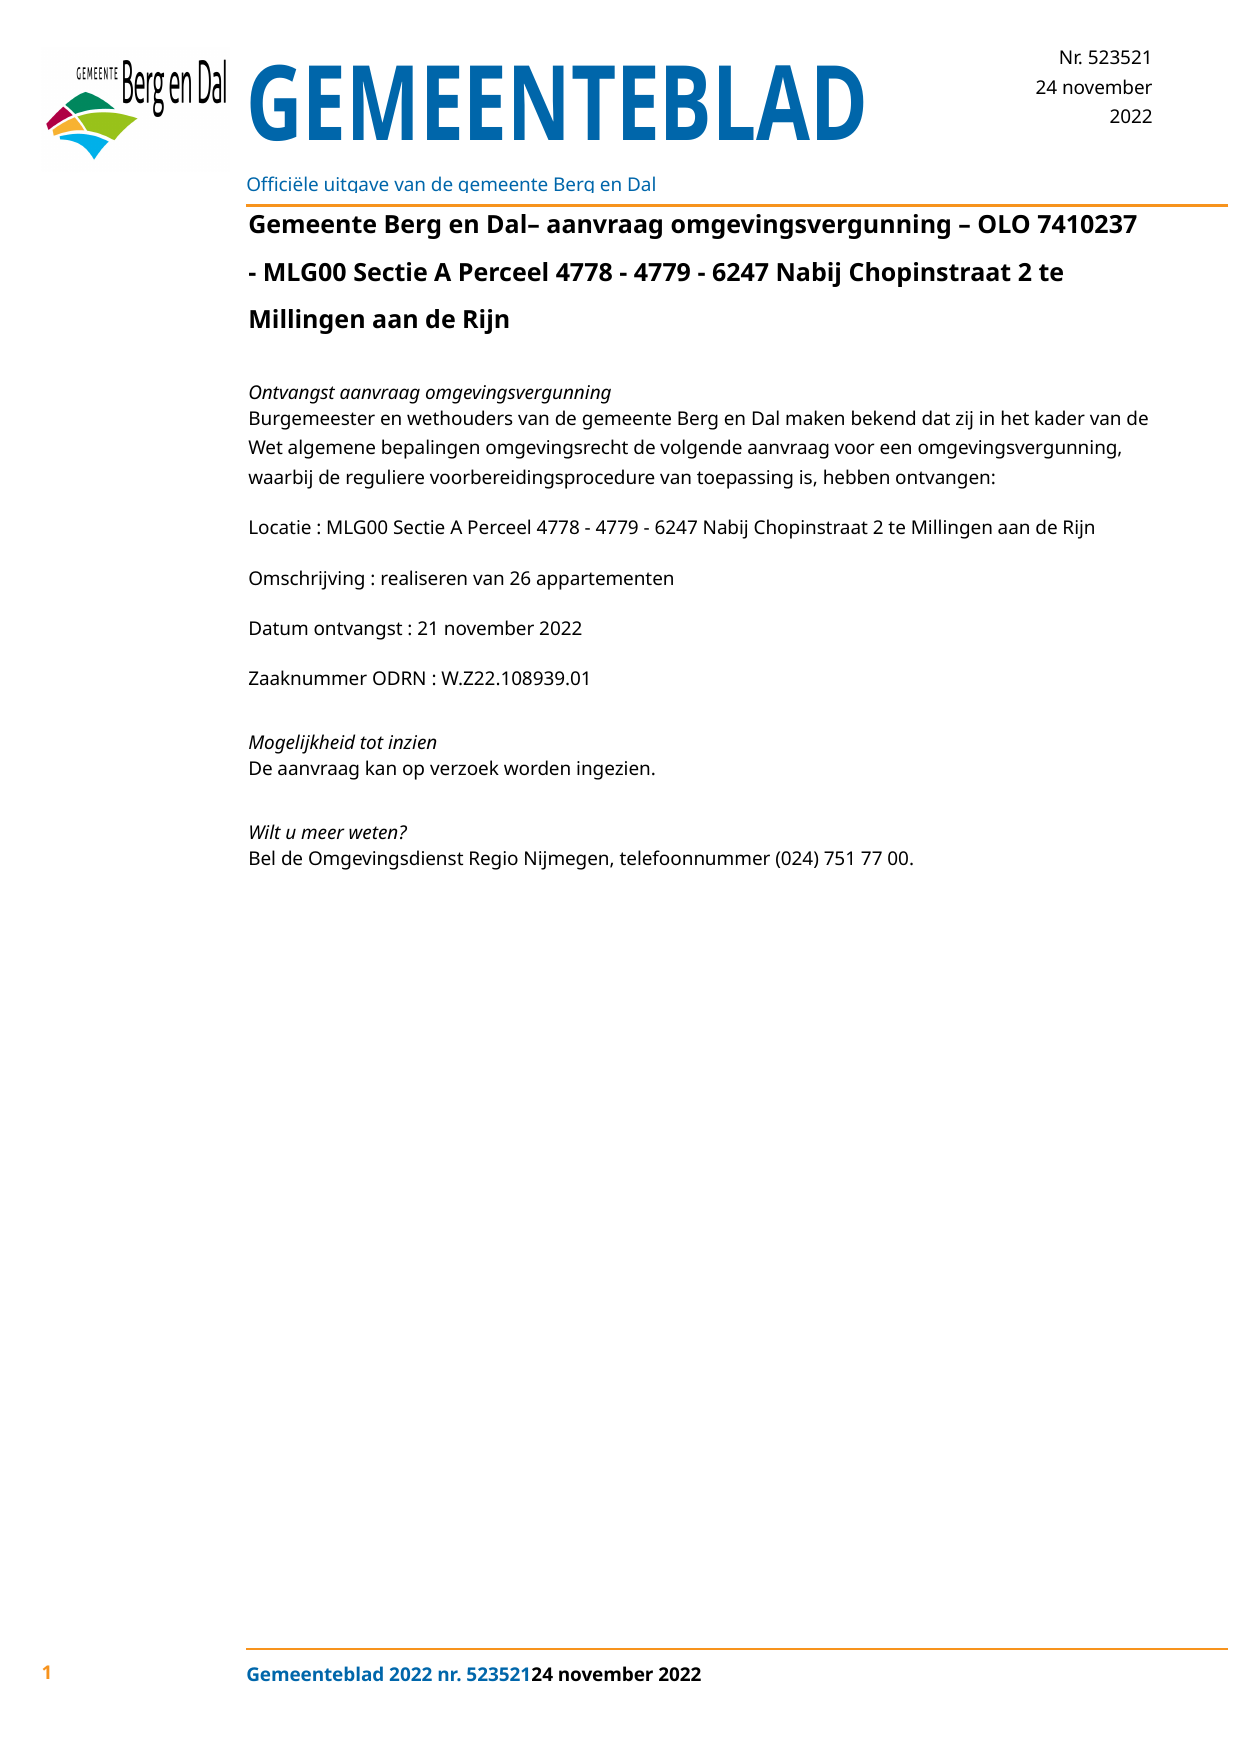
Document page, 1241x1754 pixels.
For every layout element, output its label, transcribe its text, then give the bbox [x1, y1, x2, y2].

text Locatie : MLG00 Sectie A Perceel 4778 - 4779 - 6247 Nabij Chopinstraat 2 te Millingen aan de Rijn [248, 514, 1152, 540]
text Datum ontvangst : 21 november 2022 [248, 615, 1152, 641]
text Gemeente Berg en Dal– aanvraag omgevingsvergunning – OLO 7410237 - MLG00 Sectie A Perceel 4778 - 4779 - 6247 Nabij Chopinstraat 2 te Millingen aan de Rijn [248, 207, 1152, 336]
text Ontvangst aanvraag omgevingsvergunning [248, 379, 1152, 405]
text Wilt u meer weten? [248, 819, 1152, 845]
text Burgemeester en wethouders van de gemeente Berg en Dal maken bekend dat zij in het kader van de Wet algemene bepalingen omgevingsrecht de volgende aanvraag voor een omgevingsvergunning, waarbij de reguliere voorbereidingsprocedure van toepassing is, hebben ontvangen: [248, 405, 1152, 490]
text Omschrijving : realiseren van 26 appartementen [248, 565, 1152, 591]
picture [41, 47, 231, 172]
text De aanvraag kan op verzoek worden ingezien. [248, 755, 1152, 781]
text Zaaknummer ODRN : W.Z22.108939.01 [248, 666, 1152, 691]
text Mogelijkheid tot inzien [248, 729, 1152, 755]
text Bel de Omgevingsdienst Regio Nijmegen, telefoonnummer (024) 751 77 00. [248, 845, 1152, 871]
